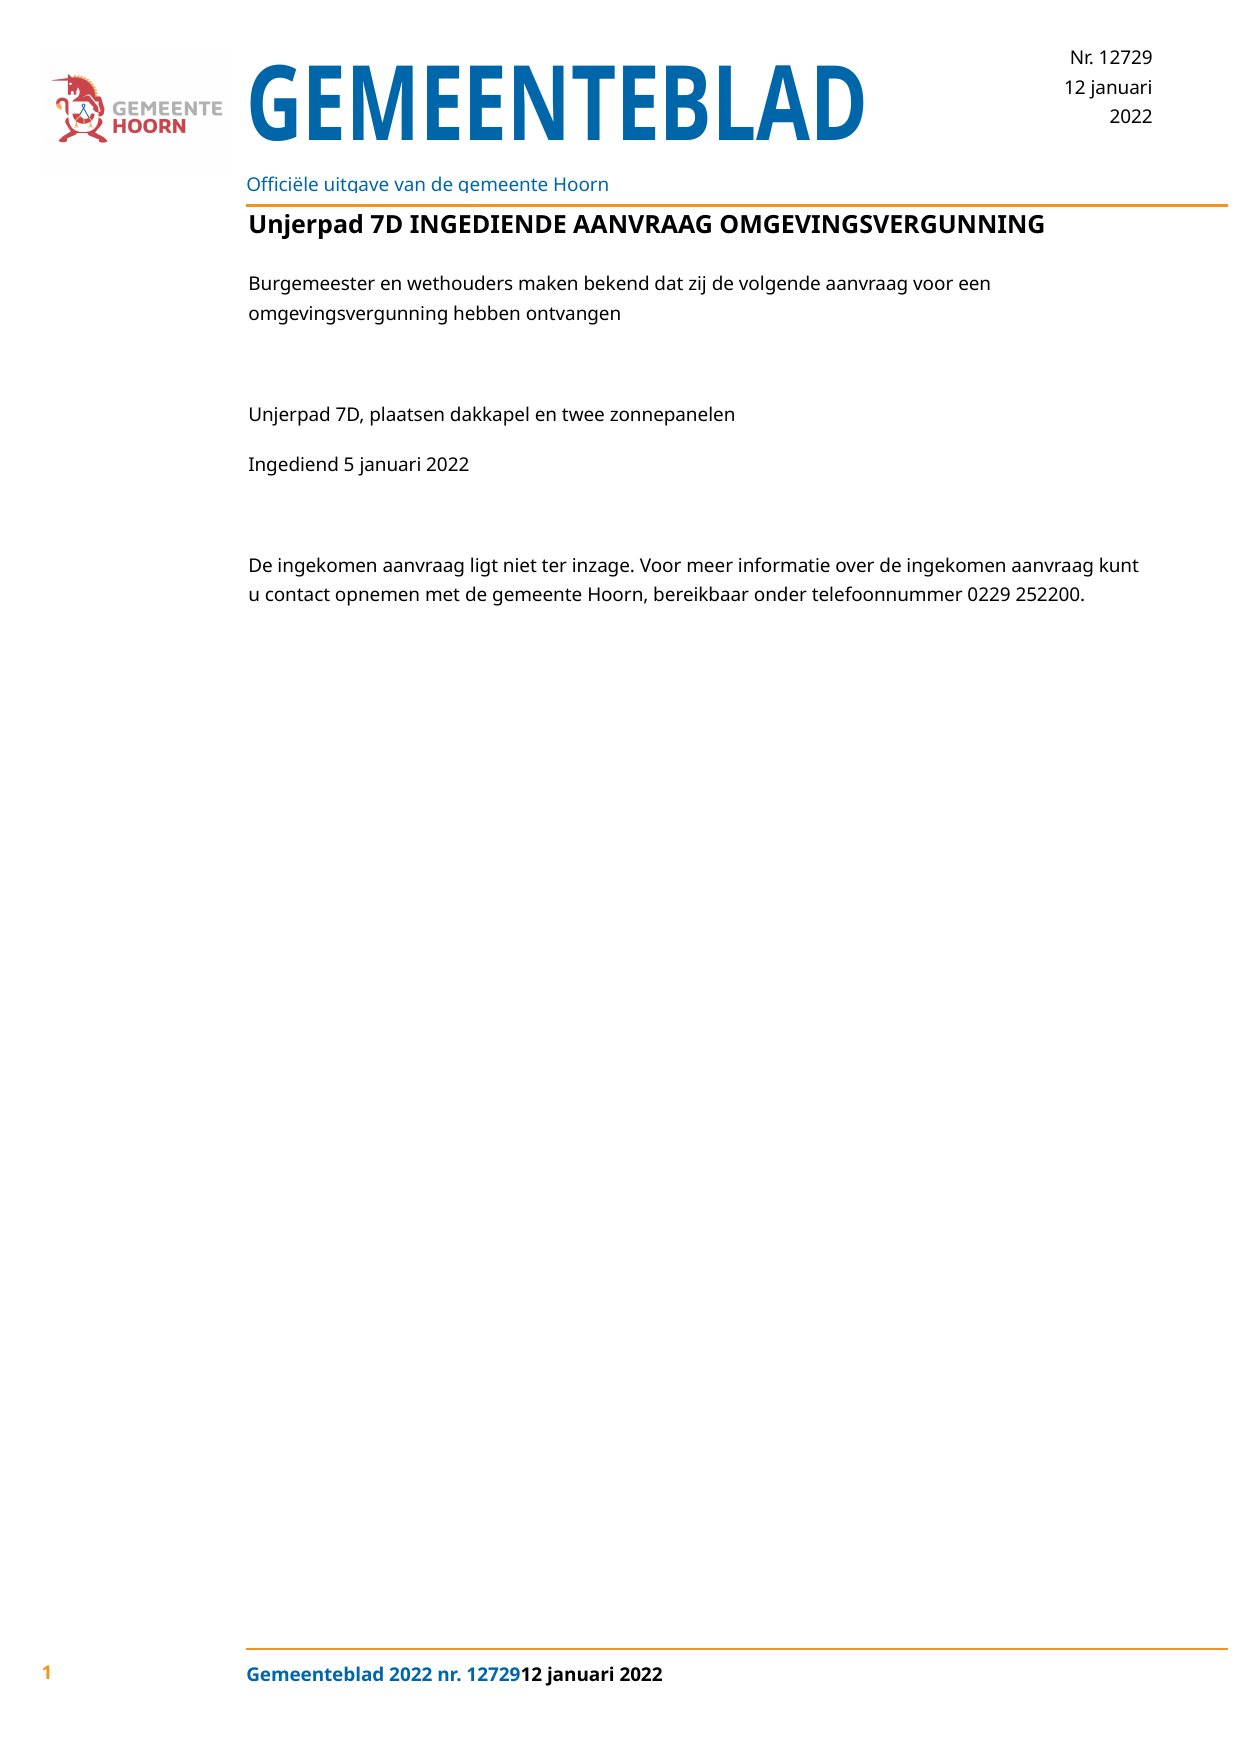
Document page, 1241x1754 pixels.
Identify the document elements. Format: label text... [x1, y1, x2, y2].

text Ingediend 5 januari 2022 [248, 451, 1152, 477]
text Burgemeester en wethouders maken bekend dat zij de volgende aanvraag voor een omgevingsvergunning hebben ontvangen [248, 270, 1152, 326]
picture [41, 47, 231, 172]
text Unjerpad 7D INGEDIENDE AANVRAAG OMGEVINGSVERGUNNING [248, 207, 1152, 241]
text De ingekomen aanvraag ligt niet ter inzage. Voor meer informatie over de ingekomen aanvraag kunt u contact opnemen met de gemeente Hoorn, bereikbaar onder telefoonnummer 0229 252200. [248, 552, 1152, 607]
text Unjerpad 7D, plaatsen dakkapel en twee zonnepanelen [248, 401, 1152, 426]
